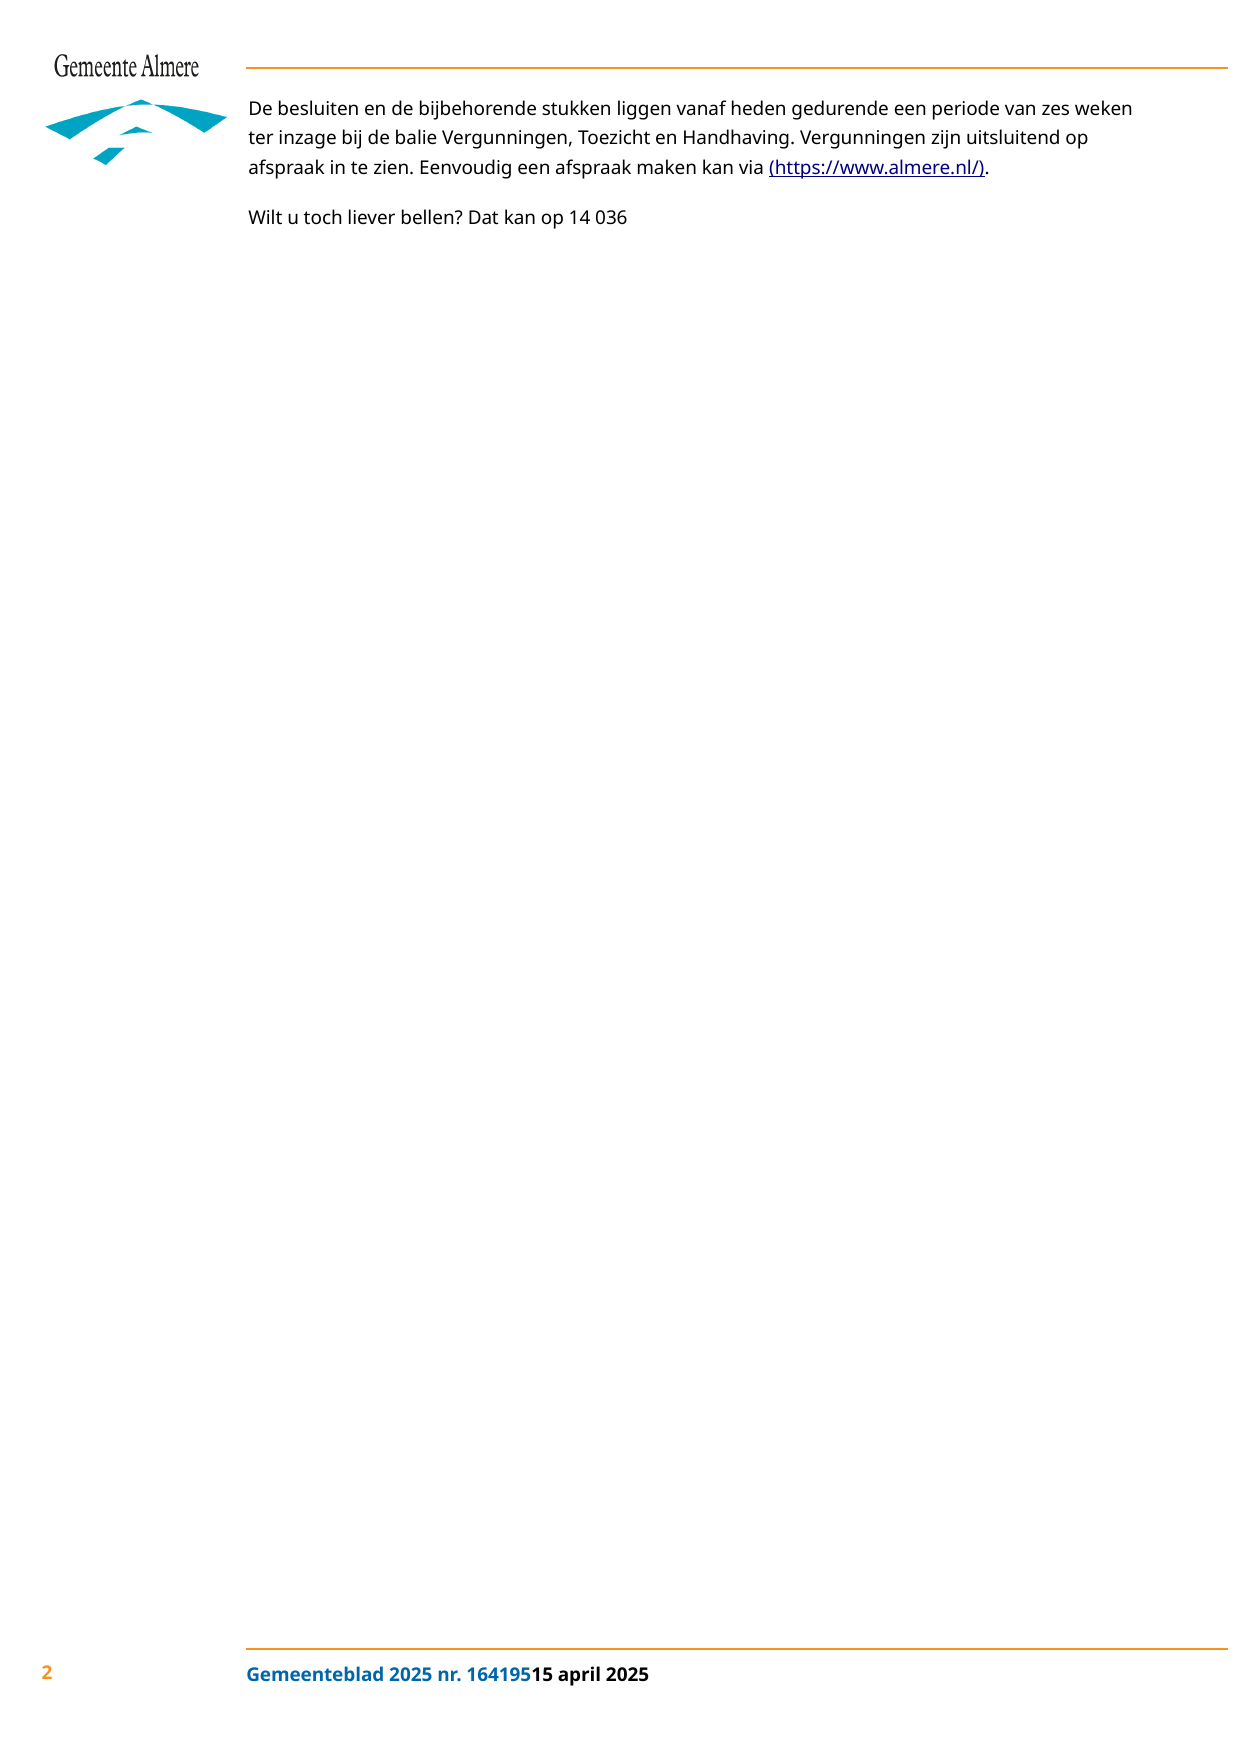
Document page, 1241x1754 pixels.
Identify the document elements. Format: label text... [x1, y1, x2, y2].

text Wilt u toch liever bellen? Dat kan op 14 036 [248, 204, 1152, 230]
picture [41, 47, 231, 172]
text De besluiten en de bijbehorende stukken liggen vanaf heden gedurende een periode van zes weken ter inzage bij de balie Vergunningen, Toezicht en Handhaving. Vergunningen zijn uitsluitend op afspraak in te zien. Eenvoudig een afspraak maken kan via (https://www.almere.nl/). [248, 95, 1152, 180]
